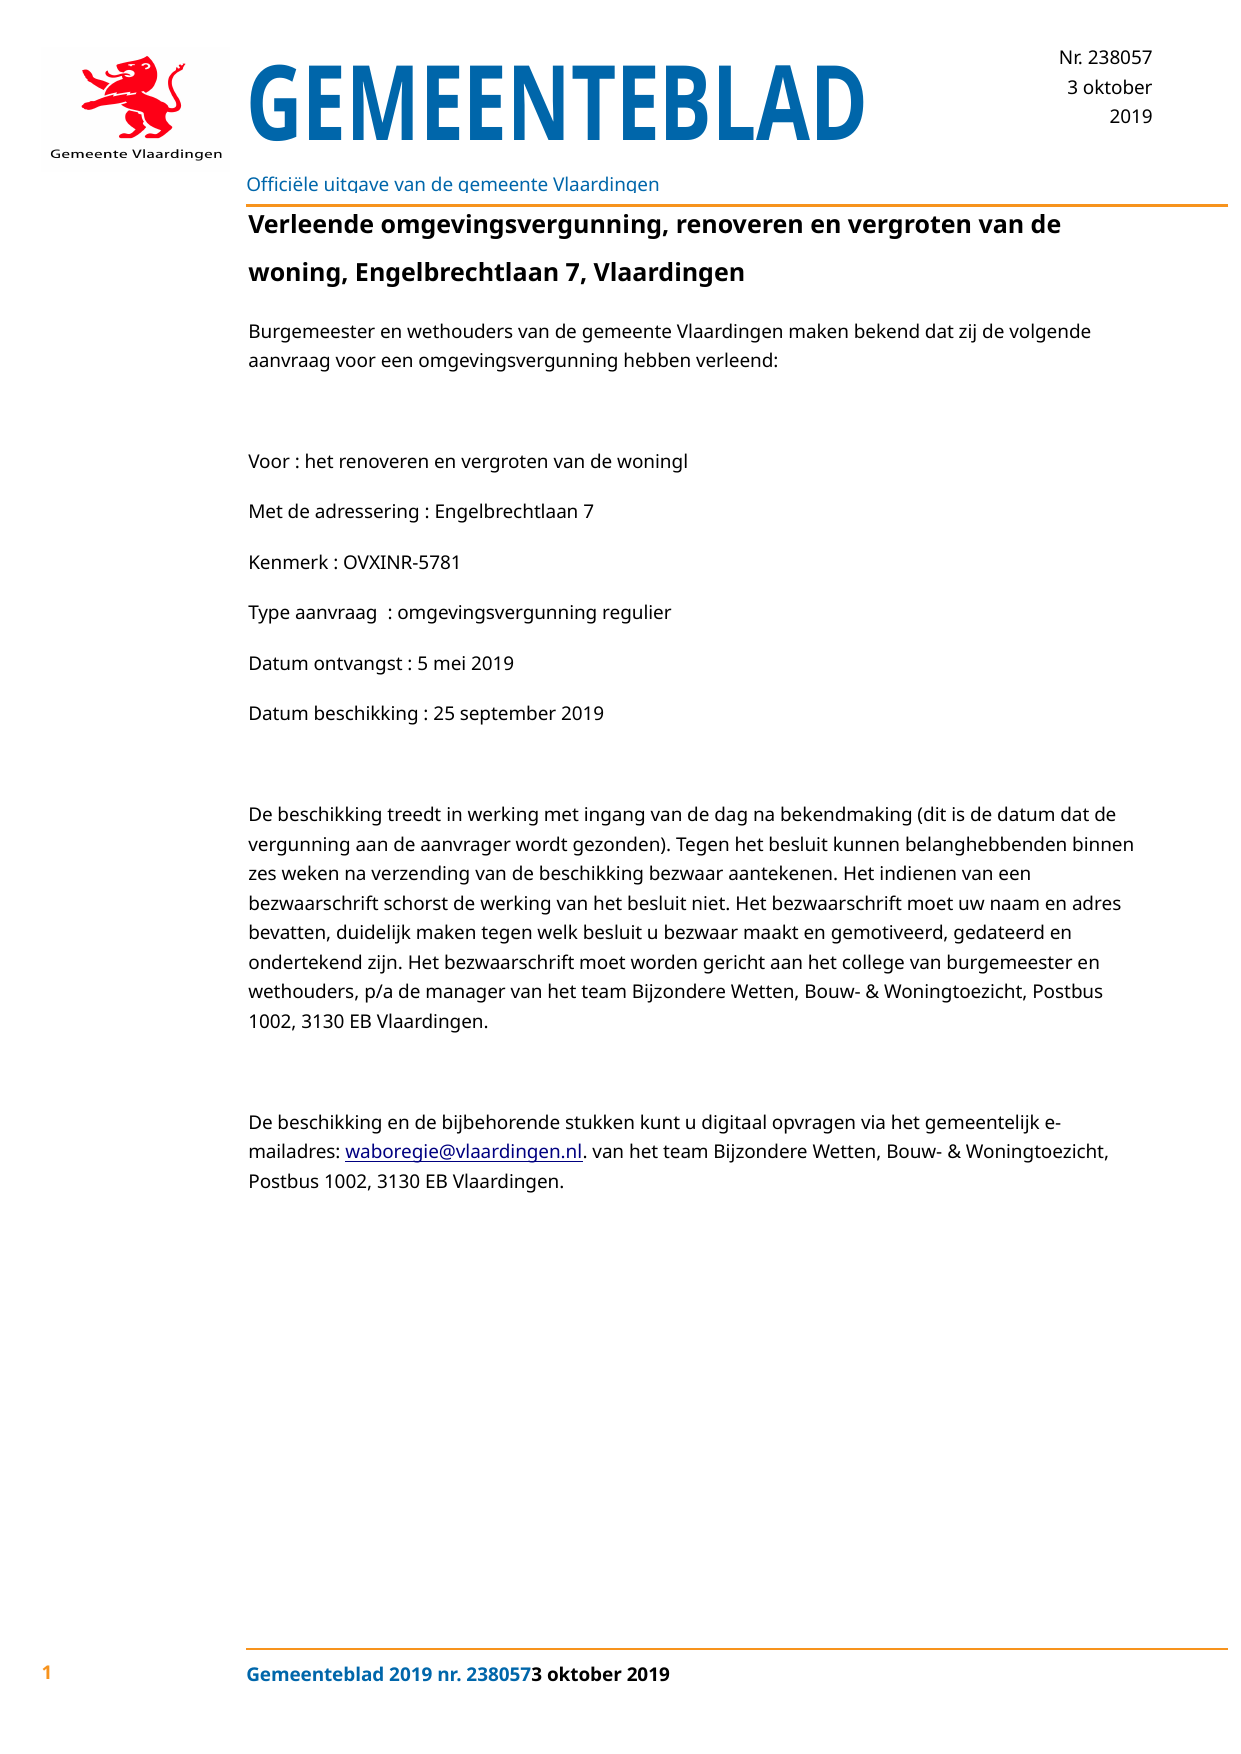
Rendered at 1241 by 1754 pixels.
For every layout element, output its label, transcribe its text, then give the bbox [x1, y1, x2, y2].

text Burgemeester en wethouders van de gemeente Vlaardingen maken bekend dat zij de volgende aanvraag voor een omgevingsvergunning hebben verleend: [248, 318, 1152, 373]
text Datum beschikking : 25 september 2019 [248, 700, 1152, 726]
text Met de adressering : Engelbrechtlaan 7 [248, 499, 1152, 524]
text Type aanvraag : omgevingsvergunning regulier [248, 599, 1152, 625]
text Kenmerk : OVXINR-5781 [248, 549, 1152, 575]
text Verleende omgevingsvergunning, renoveren en vergroten van de woning, Engelbrechtlaan 7, Vlaardingen [248, 207, 1152, 288]
text De beschikking treedt in werking met ingang van de dag na bekendmaking (dit is de datum dat de vergunning aan de aanvrager wordt gezonden). Tegen het besluit kunnen belanghebbenden binnen zes weken na verzending van de beschikking bezwaar aantekenen. Het indienen van een bezwaarschrift schorst de werking van het besluit niet. Het bezwaarschrift moet uw naam en adres bevatten, duidelijk maken tegen welk besluit u bezwaar maakt en gemotiveerd, gedateerd en ondertekend zijn. Het bezwaarschrift moet worden gericht aan het college van burgemeester en wethouders, p/a de manager van het team Bijzondere Wetten, Bouw- & Woningtoezicht, Postbus 1002, 3130 EB Vlaardingen. [248, 801, 1152, 1034]
text Datum ontvangst : 5 mei 2019 [248, 650, 1152, 676]
text Voor : het renoveren en vergroten van de woningl [248, 448, 1152, 474]
text De beschikking en de bijbehorende stukken kunt u digitaal opvragen via het gemeentelijk e-mailadres: waboregie@vlaardingen.nl. van het team Bijzondere Wetten, Bouw- & Woningtoezicht, Postbus 1002, 3130 EB Vlaardingen. [248, 1109, 1152, 1194]
picture [41, 47, 231, 172]
